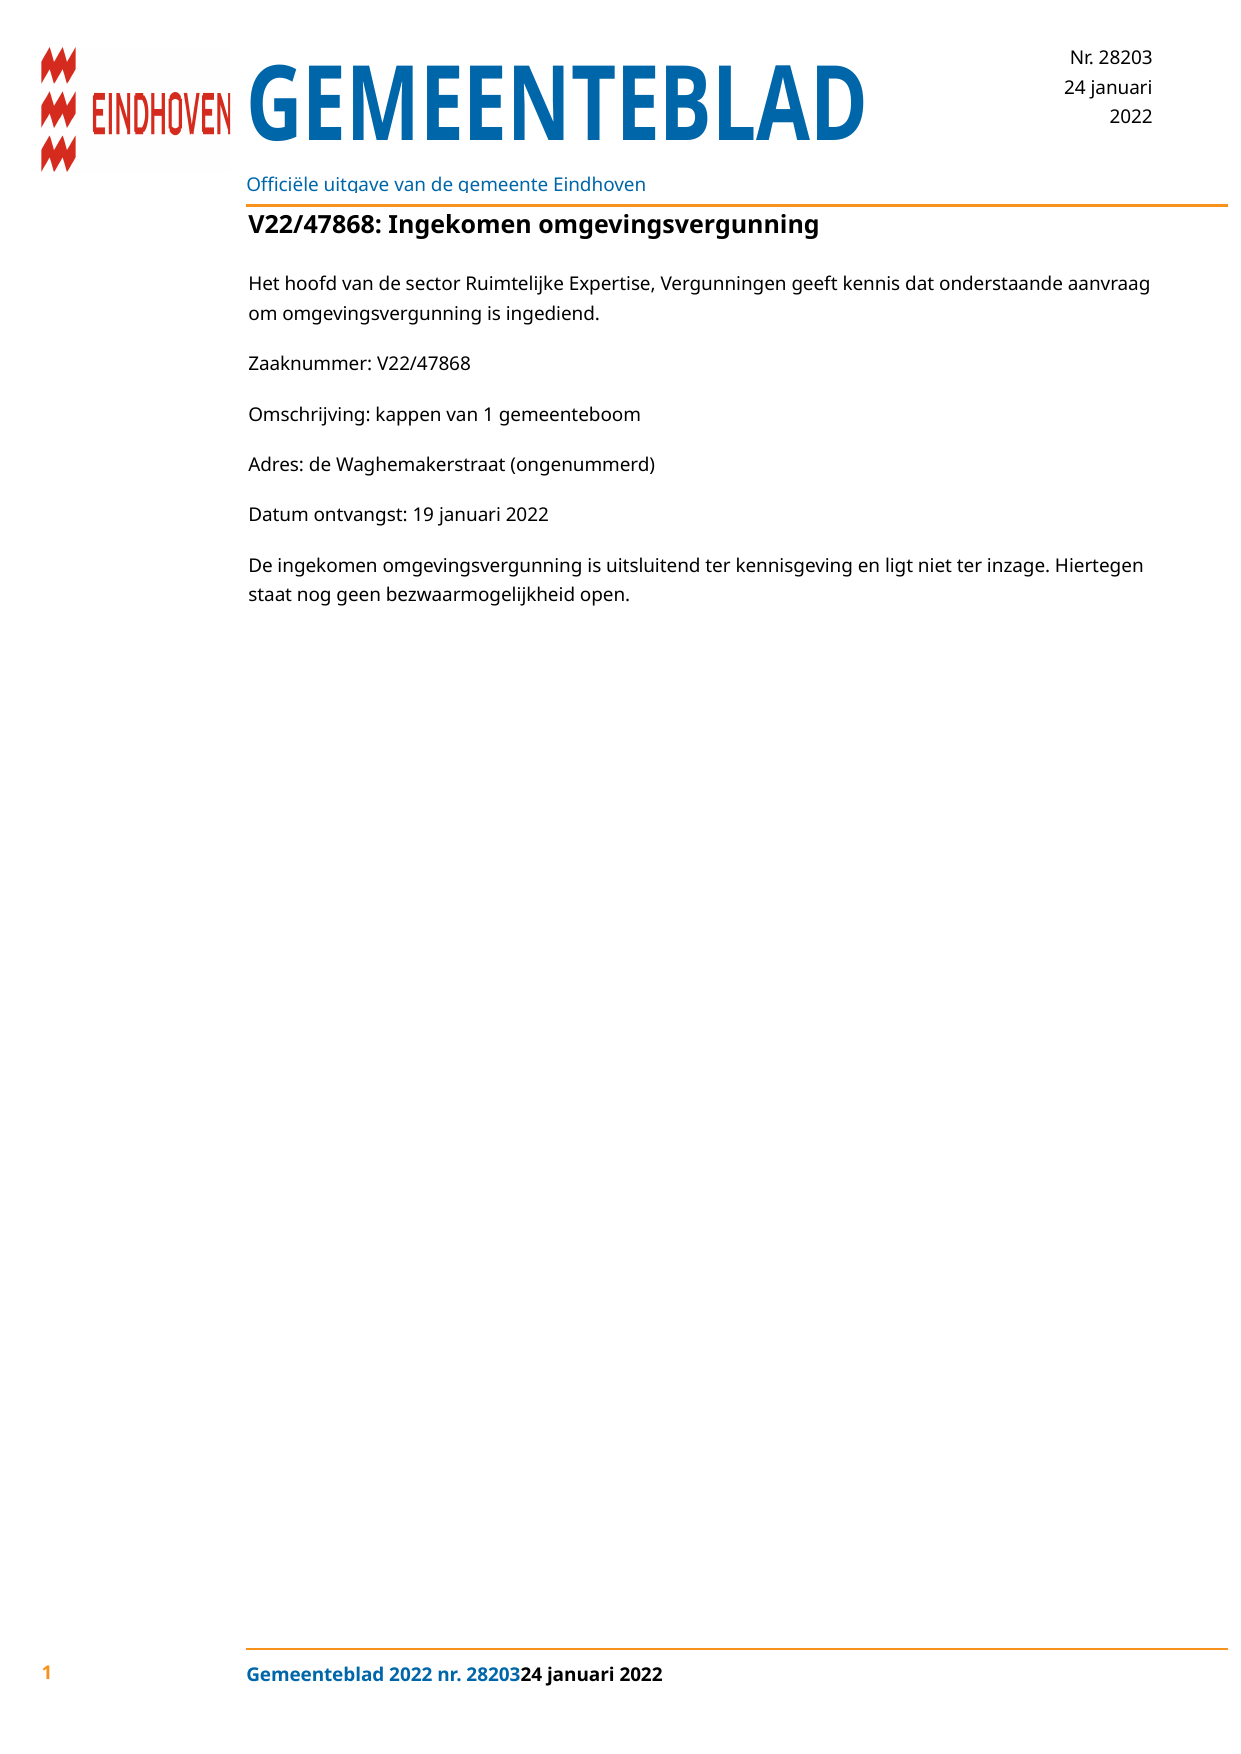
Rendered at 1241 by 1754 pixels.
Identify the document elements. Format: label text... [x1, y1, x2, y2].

text Adres: de Waghemakerstraat (ongenummerd) [248, 451, 1152, 477]
text Datum ontvangst: 19 januari 2022 [248, 502, 1152, 527]
text Zaaknummer: V22/47868 [248, 350, 1152, 376]
picture [41, 47, 231, 172]
text V22/47868: Ingekomen omgevingsvergunning [248, 207, 1152, 241]
text Omschrijving: kappen van 1 gemeenteboom [248, 401, 1152, 426]
text De ingekomen omgevingsvergunning is uitsluitend ter kennisgeving en ligt niet ter inzage. Hiertegen staat nog geen bezwaarmogelijkheid open. [248, 552, 1152, 607]
text Het hoofd van de sector Ruimtelijke Expertise, Vergunningen geeft kennis dat onderstaande aanvraag om omgevingsvergunning is ingediend. [248, 270, 1152, 326]
